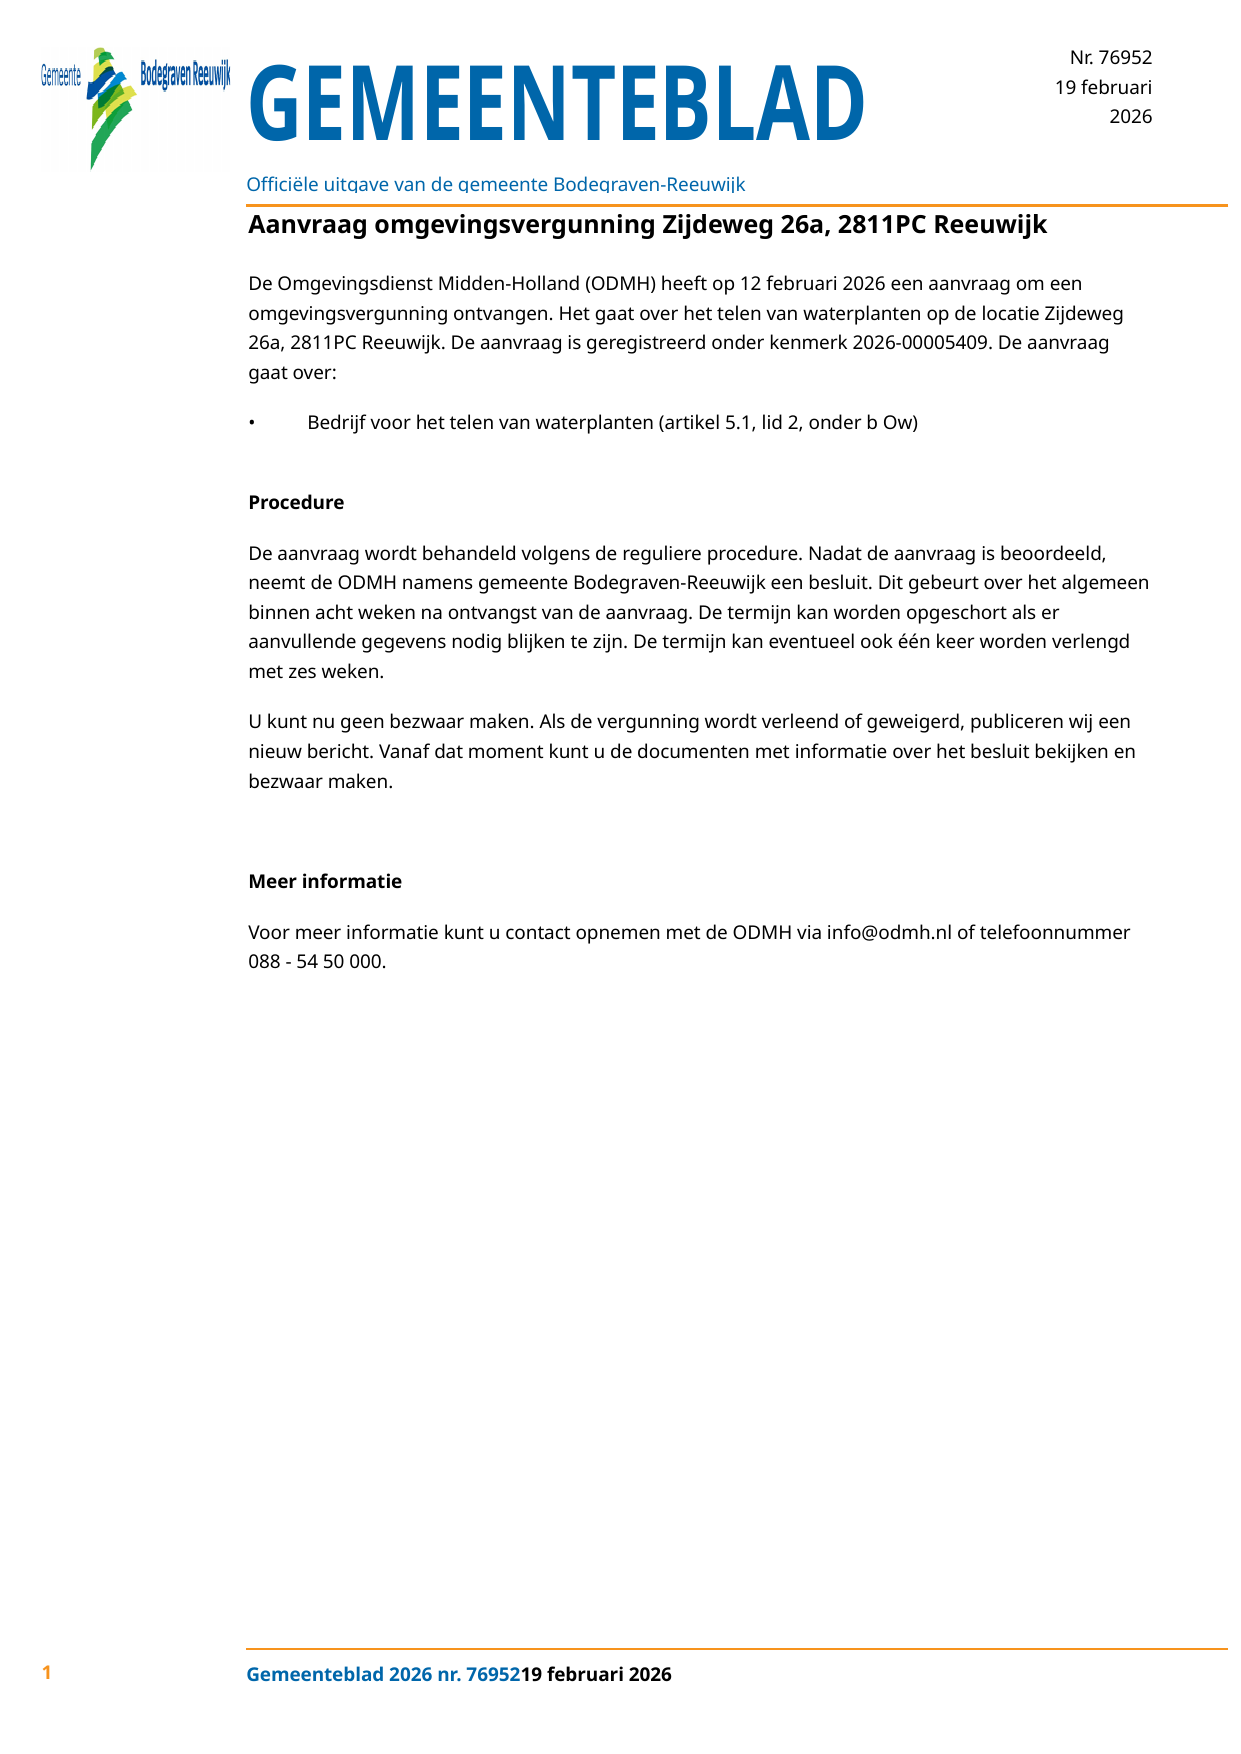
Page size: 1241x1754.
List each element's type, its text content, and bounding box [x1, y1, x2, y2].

text U kunt nu geen bezwaar maken. Als de vergunning wordt verleend of geweigerd, publiceren wij een nieuw bericht. Vanaf dat moment kunt u de documenten met informatie over het besluit bekijken en bezwaar maken. [248, 709, 1152, 793]
text Meer informatie [248, 869, 1152, 894]
text De Omgevingsdienst Midden-Holland (ODMH) heeft op 12 februari 2026 een aanvraag om een omgevingsvergunning ontvangen. Het gaat over het telen van waterplanten op de locatie Zijdeweg 26a, 2811PC Reeuwijk. De aanvraag is geregistreerd onder kenmerk 2026-00005409. De aanvraag gaat over: [248, 270, 1152, 385]
text Aanvraag omgevingsvergunning Zijdeweg 26a, 2811PC Reeuwijk [248, 207, 1152, 241]
picture [41, 47, 231, 172]
text De aanvraag wordt behandeld volgens de reguliere procedure. Nadat de aanvraag is beoordeeld, neemt de ODMH namens gemeente Bodegraven-Reeuwijk een besluit. Dit gebeurt over het algemeen binnen acht weken na ontvangst van de aanvraag. De termijn kan worden opgeschort als er aanvullende gegevens nodig blijken te zijn. De termijn kan eventueel ook één keer worden verlengd met zes weken. [248, 540, 1152, 684]
list Bedrijf voor het telen van waterplanten (artikel 5.1, lid 2, onder b Ow) [248, 409, 1152, 435]
text Procedure [248, 489, 1152, 515]
text Voor meer informatie kunt u contact opnemen met de ODMH via info@odmh.nl of telefoonnummer 088 - 54 50 000. [248, 919, 1152, 974]
